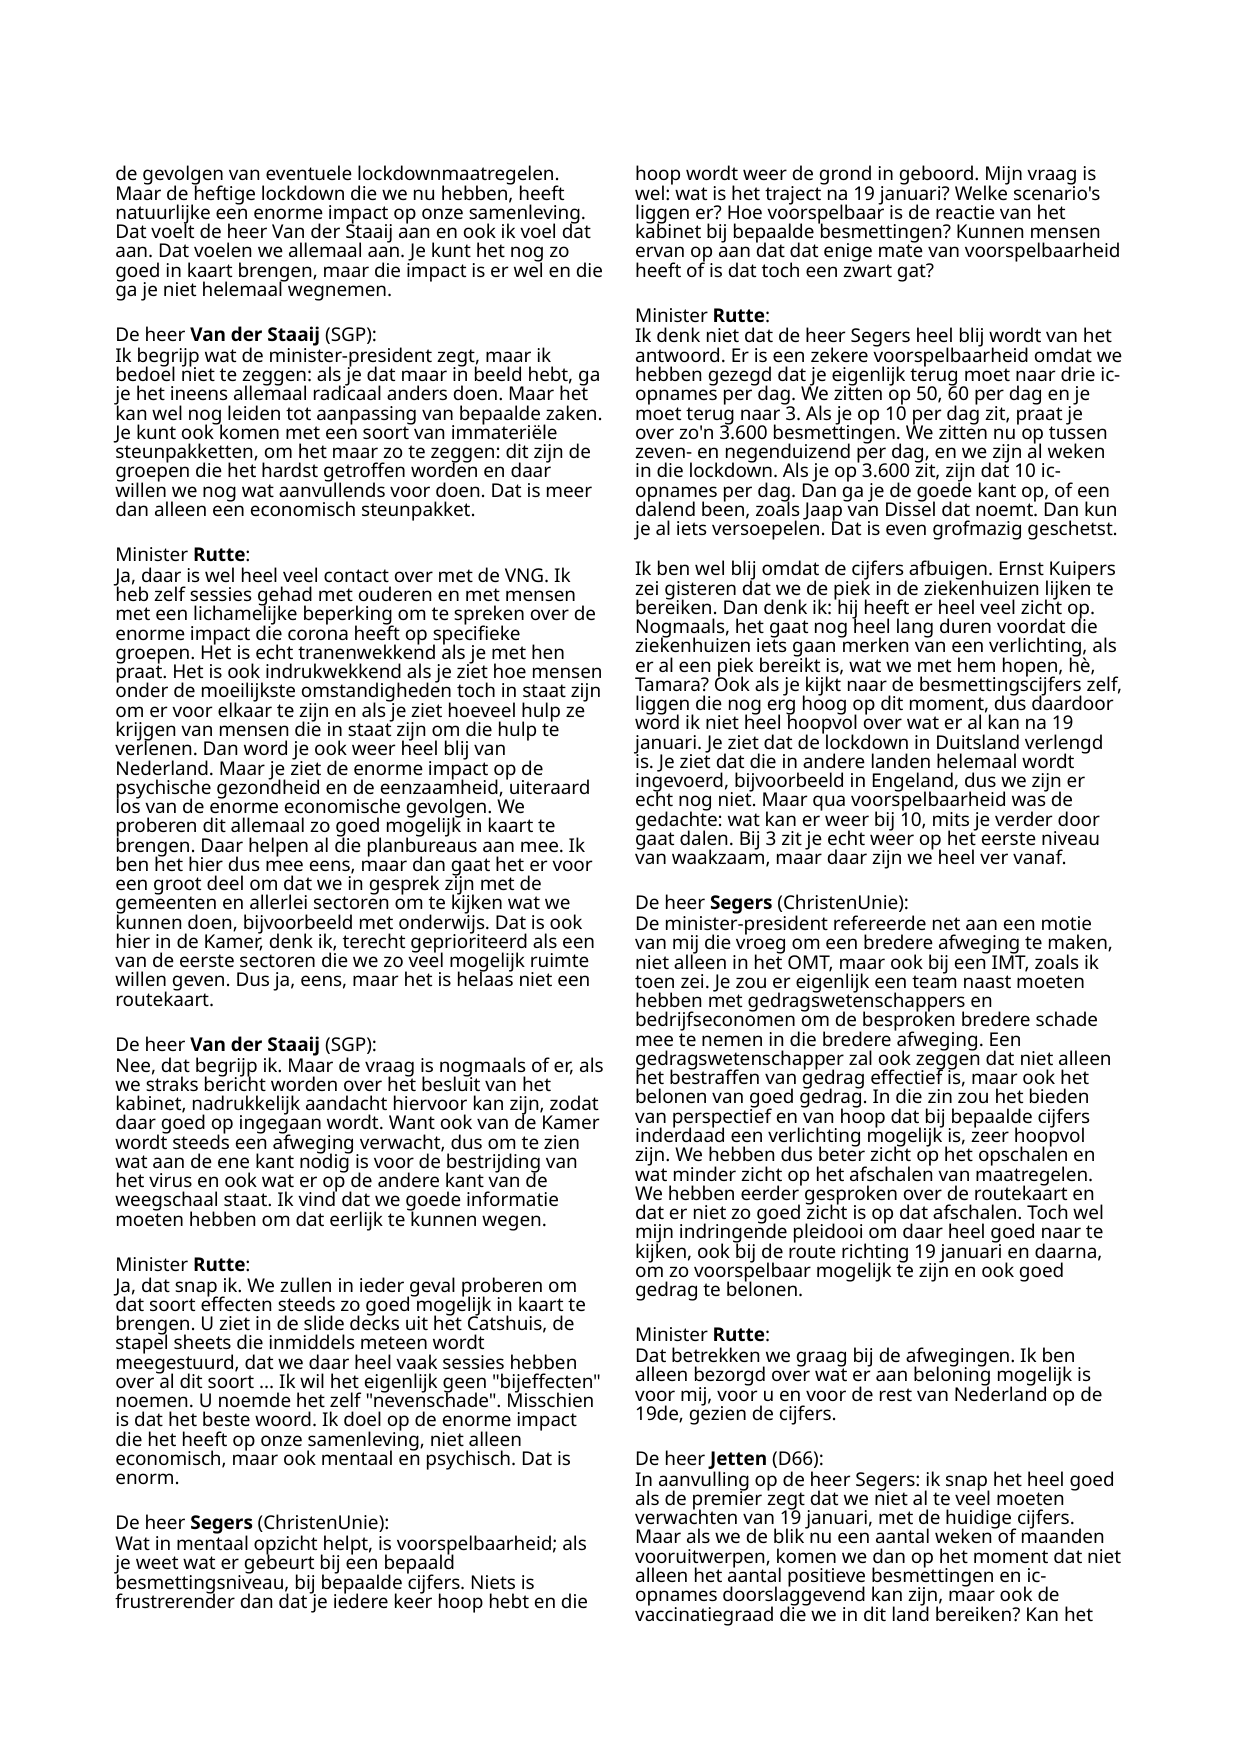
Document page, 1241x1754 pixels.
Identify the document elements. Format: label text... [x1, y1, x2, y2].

text Ik denk niet dat de heer Segers heel blij wordt van het antwoord. Er is een zekere voorspelbaarheid omdat we hebben gezegd dat je eigenlijk terug moet naar drie ic-opnames per dag. We zitten op 50, 60 per dag en je moet terug naar 3. Als je op 10 per dag zit, praat je over zo'n 3.600 besmettingen. We zitten nu op tussen zeven- en negenduizend per dag, en we zijn al weken in die lockdown. Als je op 3.600 zit, zijn dat 10 ic-opnames per dag. Dan ga je de goede kant op, of een dalend been, zoals Jaap van Dissel dat noemt. Dan kun je al iets versoepelen. Dat is even grofmazig geschetst. [635, 327, 1125, 539]
text De heer Van der Staaij (SGP): [115, 321, 605, 347]
text De heer Segers (ChristenUnie): [115, 1509, 605, 1535]
text Ik ben wel blij omdat de cijfers afbuigen. Ernst Kuipers zei gisteren dat we de piek in de ziekenhuizen lijken te bereiken. Dan denk ik: hij heeft er heel veel zicht op. Nogmaals, het gaat nog heel lang duren voordat die ziekenhuizen iets gaan merken van een verlichting, als er al een piek bereikt is, wat we met hem hopen, hè, Tamara? Ook als je kijkt naar de besmettingscijfers zelf, liggen die nog erg hoog op dit moment, dus daardoor word ik niet heel hoopvol over wat er al kan na 19 januari. Je ziet dat de lockdown in Duitsland verlengd is. Je ziet dat die in andere landen helemaal wordt ingevoerd, bijvoorbeeld in Engeland, dus we zijn er echt nog niet. Maar qua voorspelbaarheid was de gedachte: wat kan er weer bij 10, mits je verder door gaat dalen. Bij 3 zit je echt weer op het eerste niveau van waakzaam, maar daar zijn we heel ver vanaf. [635, 560, 1125, 868]
text Minister Rutte: [635, 1321, 1125, 1347]
text Ja, dat snap ik. We zullen in ieder geval proberen om dat soort effecten steeds zo goed mogelijk in kaart te brengen. U ziet in de slide decks uit het Catshuis, de stapel sheets die inmiddels meteen wordt meegestuurd, dat we daar heel vaak sessies hebben over al dit soort ... Ik wil het eigenlijk geen "bijeffecten" noemen. U noemde het zelf "nevenschade". Misschien is dat het beste woord. Ik doel op de enorme impact die het heeft op onze samenleving, niet alleen economisch, maar ook mentaal en psychisch. Dat is enorm. [115, 1277, 605, 1488]
text Ja, daar is wel heel veel contact over met de VNG. Ik heb zelf sessies gehad met ouderen en met mensen met een lichamelijke beperking om te spreken over de enorme impact die corona heeft op specifieke groepen. Het is echt tranenwekkend als je met hen praat. Het is ook indrukwekkend als je ziet hoe mensen onder de moeilijkste omstandigheden toch in staat zijn om er voor elkaar te zijn en als je ziet hoeveel hulp ze krijgen van mensen die in staat zijn om die hulp te verlenen. Dan word je ook weer heel blij van Nederland. Maar je ziet de enorme impact op de psychische gezondheid en de eenzaamheid, uiteraard los van de enorme economische gevolgen. We proberen dit allemaal zo goed mogelijk in kaart te brengen. Daar helpen al die planbureaus aan mee. Ik ben het hier dus mee eens, maar dan gaat het er voor een groot deel om dat we in gesprek zijn met de gemeenten en allerlei sectoren om te kijken wat we kunnen doen, bijvoorbeeld met onderwijs. Dat is ook hier in de Kamer, denk ik, terecht geprioriteerd als een van de eerste sectoren die we zo veel mogelijk ruimte willen geven. Dus ja, eens, maar het is helaas niet een routekaart. [115, 567, 605, 1010]
text De heer Van der Staaij (SGP): [115, 1031, 605, 1057]
text Dat betrekken we graag bij de afwegingen. Ik ben alleen bezorgd over wat er aan beloning mogelijk is voor mij, voor u en voor de rest van Nederland op de 19de, gezien de cijfers. [635, 1347, 1125, 1424]
text Minister Rutte: [635, 302, 1125, 327]
text De heer Jetten (D66): [635, 1445, 1125, 1471]
text In aanvulling op de heer Segers: ik snap het heel goed als de premier zegt dat we niet al te veel moeten verwachten van 19 januari, met de huidige cijfers. Maar als we de blik nu een aantal weken of maanden vooruitwerpen, komen we dan op het moment dat niet alleen het aantal positieve besmettingen en ic-opnames doorslaggevend kan zijn, maar ook de vaccinatiegraad die we in dit land bereiken? Kan het [635, 1471, 1125, 1625]
text Minister Rutte: [115, 1251, 605, 1277]
text Minister Rutte: [115, 541, 605, 567]
text Nee, dat begrijp ik. Maar de vraag is nogmaals of er, als we straks bericht worden over het besluit van het kabinet, nadrukkelijk aandacht hiervoor kan zijn, zodat daar goed op ingegaan wordt. Want ook van de Kamer wordt steeds een afweging verwacht, dus om te zien wat aan de ene kant nodig is voor de bestrijding van het virus en ook wat er op de andere kant van de weegschaal staat. Ik vind dat we goede informatie moeten hebben om dat eerlijk te kunnen wegen. [115, 1057, 605, 1230]
text de gevolgen van eventuele lockdownmaatregelen. Maar de heftige lockdown die we nu hebben, heeft natuurlijke een enorme impact op onze samenleving. Dat voelt de heer Van der Staaij aan en ook ik voel dat aan. Dat voelen we allemaal aan. Je kunt het nog zo goed in kaart brengen, maar die impact is er wel en die ga je niet helemaal wegnemen. [115, 165, 605, 300]
text De minister-president refereerde net aan een motie van mij die vroeg om een bredere afweging te maken, niet alleen in het OMT, maar ook bij een IMT, zoals ik toen zei. Je zou er eigenlijk een team naast moeten hebben met gedragswetenschappers en bedrijfseconomen om de besproken bredere schade mee te nemen in die bredere afweging. Een gedragswetenschapper zal ook zeggen dat niet alleen het bestraffen van gedrag effectief is, maar ook het belonen van goed gedrag. In die zin zou het bieden van perspectief en van hoop dat bij bepaalde cijfers inderdaad een verlichting mogelijk is, zeer hoopvol zijn. We hebben dus beter zicht op het opschalen en wat minder zicht op het afschalen van maatregelen. We hebben eerder gesproken over de routekaart en dat er niet zo goed zicht is op dat afschalen. Toch wel mijn indringende pleidooi om daar heel goed naar te kijken, ook bij de route richting 19 januari en daarna, om zo voorspelbaar mogelijk te zijn en ook goed gedrag te belonen. [635, 915, 1125, 1301]
text De heer Segers (ChristenUnie): [635, 889, 1125, 915]
text Wat in mentaal opzicht helpt, is voorspelbaarheid; als je weet wat er gebeurt bij een bepaald besmettingsniveau, bij bepaalde cijfers. Niets is frustrerender dan dat je iedere keer hoop hebt en die [115, 1535, 605, 1612]
text Ik begrijp wat de minister-president zegt, maar ik bedoel niet te zeggen: als je dat maar in beeld hebt, ga je het ineens allemaal radicaal anders doen. Maar het kan wel nog leiden tot aanpassing van bepaalde zaken. Je kunt ook komen met een soort van immateriële steunpakketten, om het maar zo te zeggen: dit zijn de groepen die het hardst getroffen worden en daar willen we nog wat aanvullends voor doen. Dat is meer dan alleen een economisch steunpakket. [115, 347, 605, 520]
text hoop wordt weer de grond in geboord. Mijn vraag is wel: wat is het traject na 19 januari? Welke scenario's liggen er? Hoe voorspelbaar is de reactie van het kabinet bij bepaalde besmettingen? Kunnen mensen ervan op aan dat dat enige mate van voorspelbaarheid heeft of is dat toch een zwart gat? [635, 165, 1125, 281]
